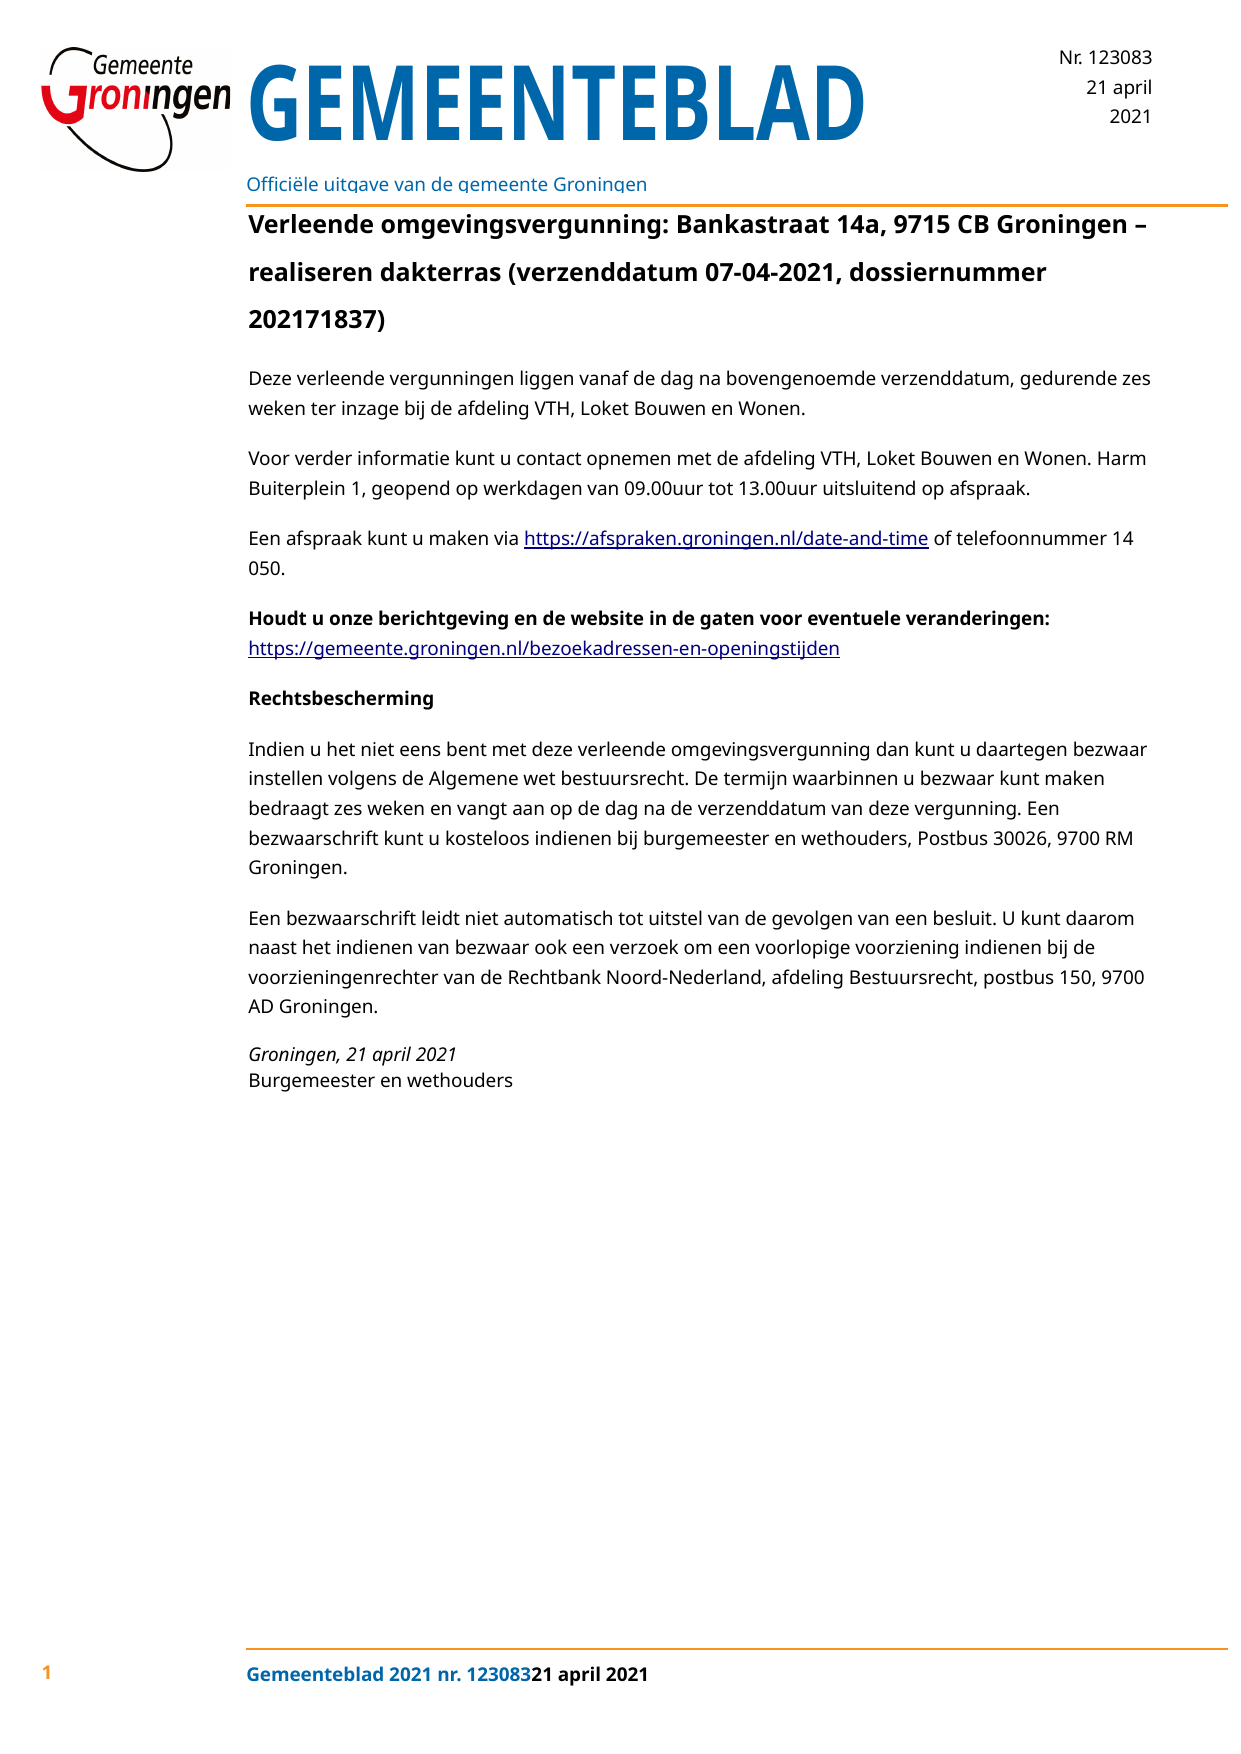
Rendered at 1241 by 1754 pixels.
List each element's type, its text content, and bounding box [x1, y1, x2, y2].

picture [41, 47, 231, 172]
text Houdt u onze berichtgeving en de website in de gaten voor eventuele veranderingen: https://gemeente.groningen.nl/bezoekadressen-en-openingstijden [248, 606, 1152, 661]
text Burgemeester en wethouders [248, 1067, 1152, 1093]
text Verleende omgevingsvergunning: Bankastraat 14a, 9715 CB Groningen – realiseren dakterras (verzenddatum 07-04-2021, dossiernummer 202171837) [248, 207, 1152, 336]
text Indien u het niet eens bent met deze verleende omgevingsvergunning dan kunt u daartegen bezwaar instellen volgens de Algemene wet bestuursrecht. De termijn waarbinnen u bezwaar kunt maken bedraagt zes weken en vangt aan op de dag na de verzenddatum van deze vergunning. Een bezwaarschrift kunt u kosteloos indienen bij burgemeester en wethouders, Postbus 30026, 9700 RM Groningen. [248, 736, 1152, 880]
text Deze verleende vergunningen liggen vanaf de dag na bovengenoemde verzenddatum, gedurende zes weken ter inzage bij de afdeling VTH, Loket Bouwen en Wonen. [248, 366, 1152, 421]
text Rechtsbescherming [248, 686, 1152, 711]
text Voor verder informatie kunt u contact opnemen met de afdeling VTH, Loket Bouwen en Wonen. Harm Buiterplein 1, geopend op werkdagen van 09.00uur tot 13.00uur uitsluitend op afspraak. [248, 446, 1152, 501]
text Groningen, 21 april 2021 [248, 1041, 1152, 1067]
text Een bezwaarschrift leidt niet automatisch tot uitstel van de gevolgen van een besluit. U kunt daarom naast het indienen van bezwaar ook een verzoek om een voorlopige voorziening indienen bij de voorzieningenrechter van de Rechtbank Noord-Nederland, afdeling Bestuursrecht, postbus 150, 9700 AD Groningen. [248, 905, 1152, 1019]
text Een afspraak kunt u maken via https://afspraken.groningen.nl/date-and-time of telefoonnummer 14 050. [248, 526, 1152, 581]
